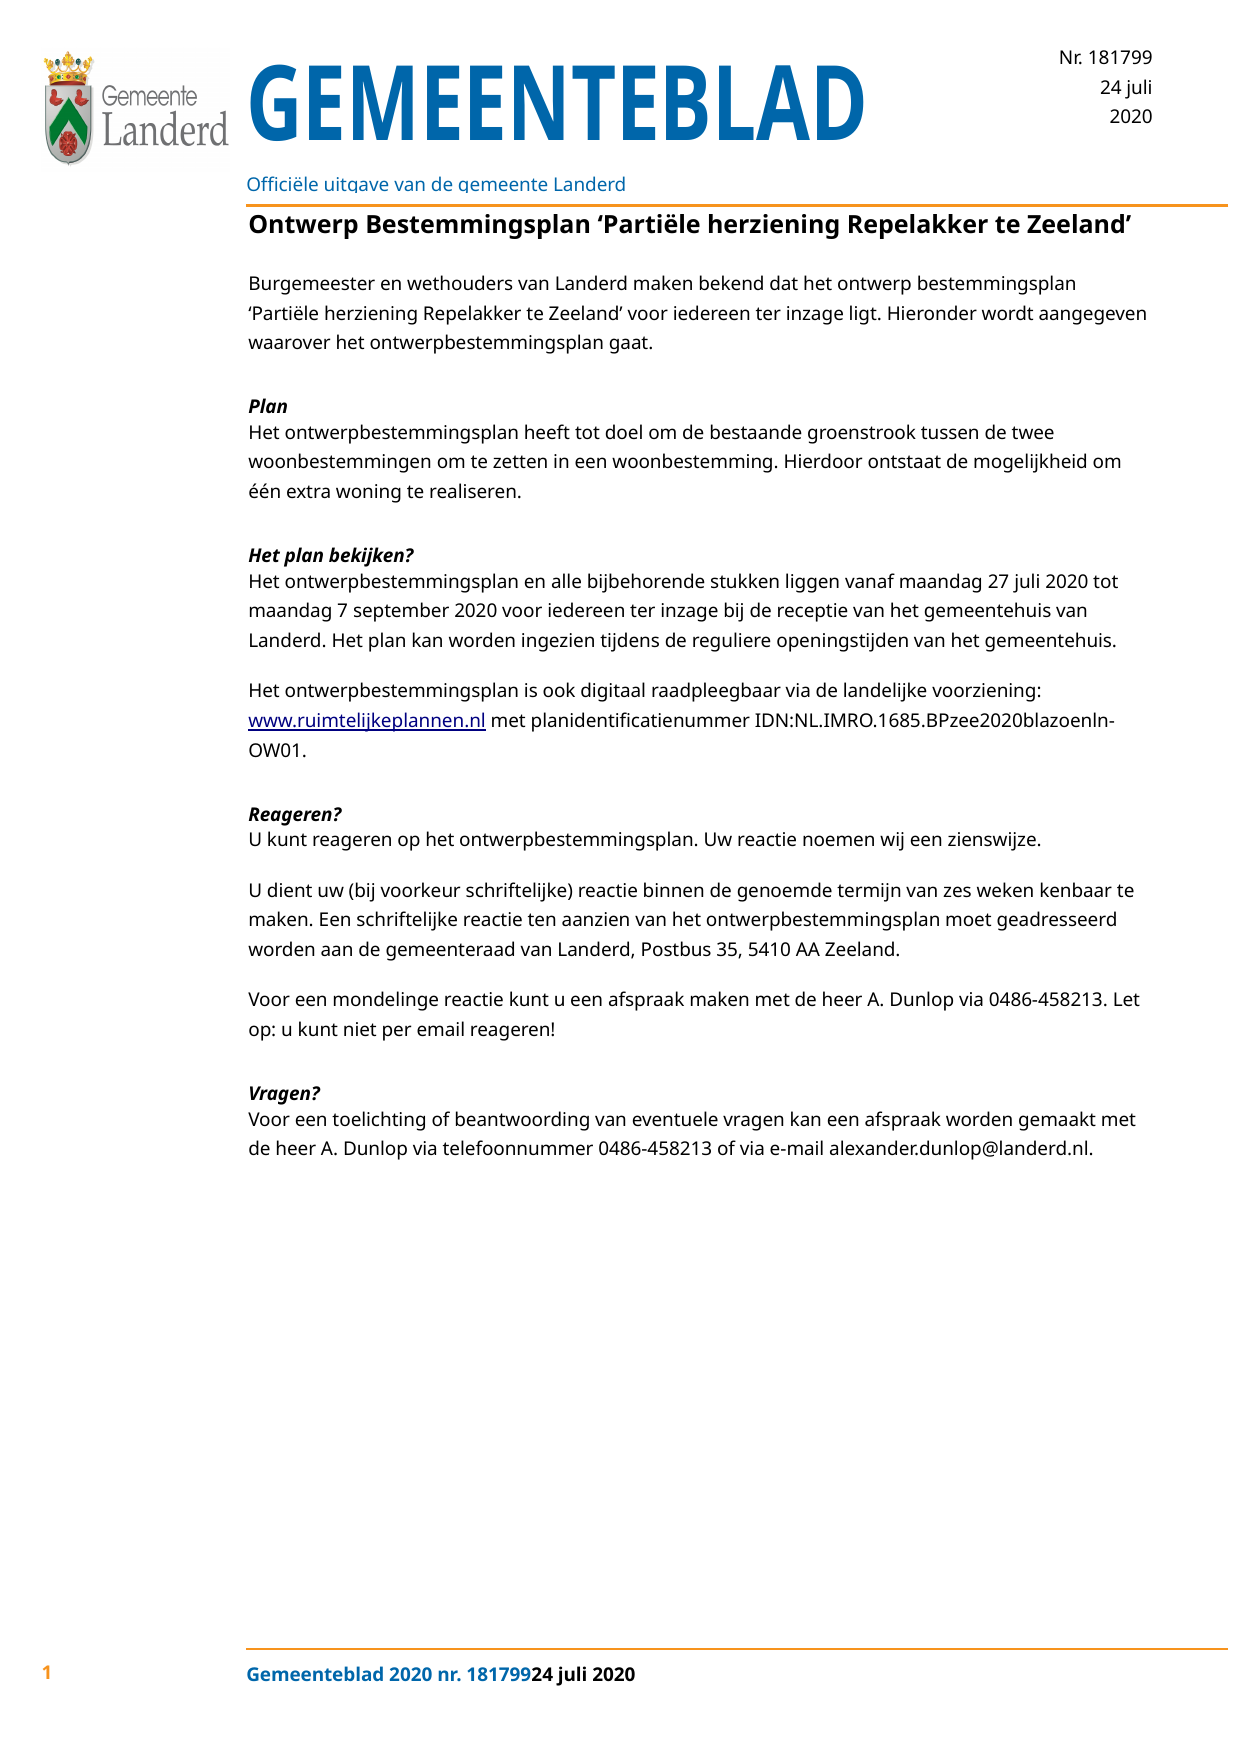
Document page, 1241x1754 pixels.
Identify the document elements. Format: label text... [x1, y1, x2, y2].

text Het ontwerpbestemmingsplan heeft tot doel om de bestaande groenstrook tussen de twee woonbestemmingen om te zetten in een woonbestemming. Hierdoor ontstaat de mogelijkheid om één extra woning te realiseren. [248, 419, 1152, 504]
text Vragen? [248, 1080, 1152, 1106]
text Voor een toelichting of beantwoording van eventuele vragen kan een afspraak worden gemaakt met de heer A. Dunlop via telefoonnummer 0486-458213 of via e-mail alexander.dunlop@landerd.nl. [248, 1106, 1152, 1161]
text U kunt reageren op het ontwerpbestemmingsplan. Uw reactie noemen wij een zienswijze. [248, 826, 1152, 852]
text U dient uw (bij voorkeur schriftelijke) reactie binnen de genoemde termijn van zes weken kenbaar te maken. Een schriftelijke reactie ten aanzien van het ontwerpbestemmingsplan moet geadresseerd worden aan de gemeenteraad van Landerd, Postbus 35, 5410 AA Zeeland. [248, 877, 1152, 962]
text Het plan bekijken? [248, 542, 1152, 568]
text Ontwerp Bestemmingsplan ‘Partiële herziening Repelakker te Zeeland’ [248, 207, 1152, 241]
picture [41, 47, 231, 172]
text Het ontwerpbestemmingsplan en alle bijbehorende stukken liggen vanaf maandag 27 juli 2020 tot maandag 7 september 2020 voor iedereen ter inzage bij de receptie van het gemeentehuis van Landerd. Het plan kan worden ingezien tijdens de reguliere openingstijden van het gemeentehuis. [248, 568, 1152, 653]
text Voor een mondelinge reactie kunt u een afspraak maken met de heer A. Dunlop via 0486-458213. Let op: u kunt niet per email reageren! [248, 986, 1152, 1042]
text Plan [248, 393, 1152, 419]
text Reageren? [248, 801, 1152, 826]
text Burgemeester en wethouders van Landerd maken bekend dat het ontwerp bestemmingsplan ‘Partiële herziening Repelakker te Zeeland’ voor iedereen ter inzage ligt. Hieronder wordt aangegeven waarover het ontwerpbestemmingsplan gaat. [248, 270, 1152, 355]
text Het ontwerpbestemmingsplan is ook digitaal raadpleegbaar via de landelijke voorziening: www.ruimtelijkeplannen.nl met planidentificatienummer IDN:NL.IMRO.1685.BPzee2020blazoenln-OW01. [248, 678, 1152, 762]
